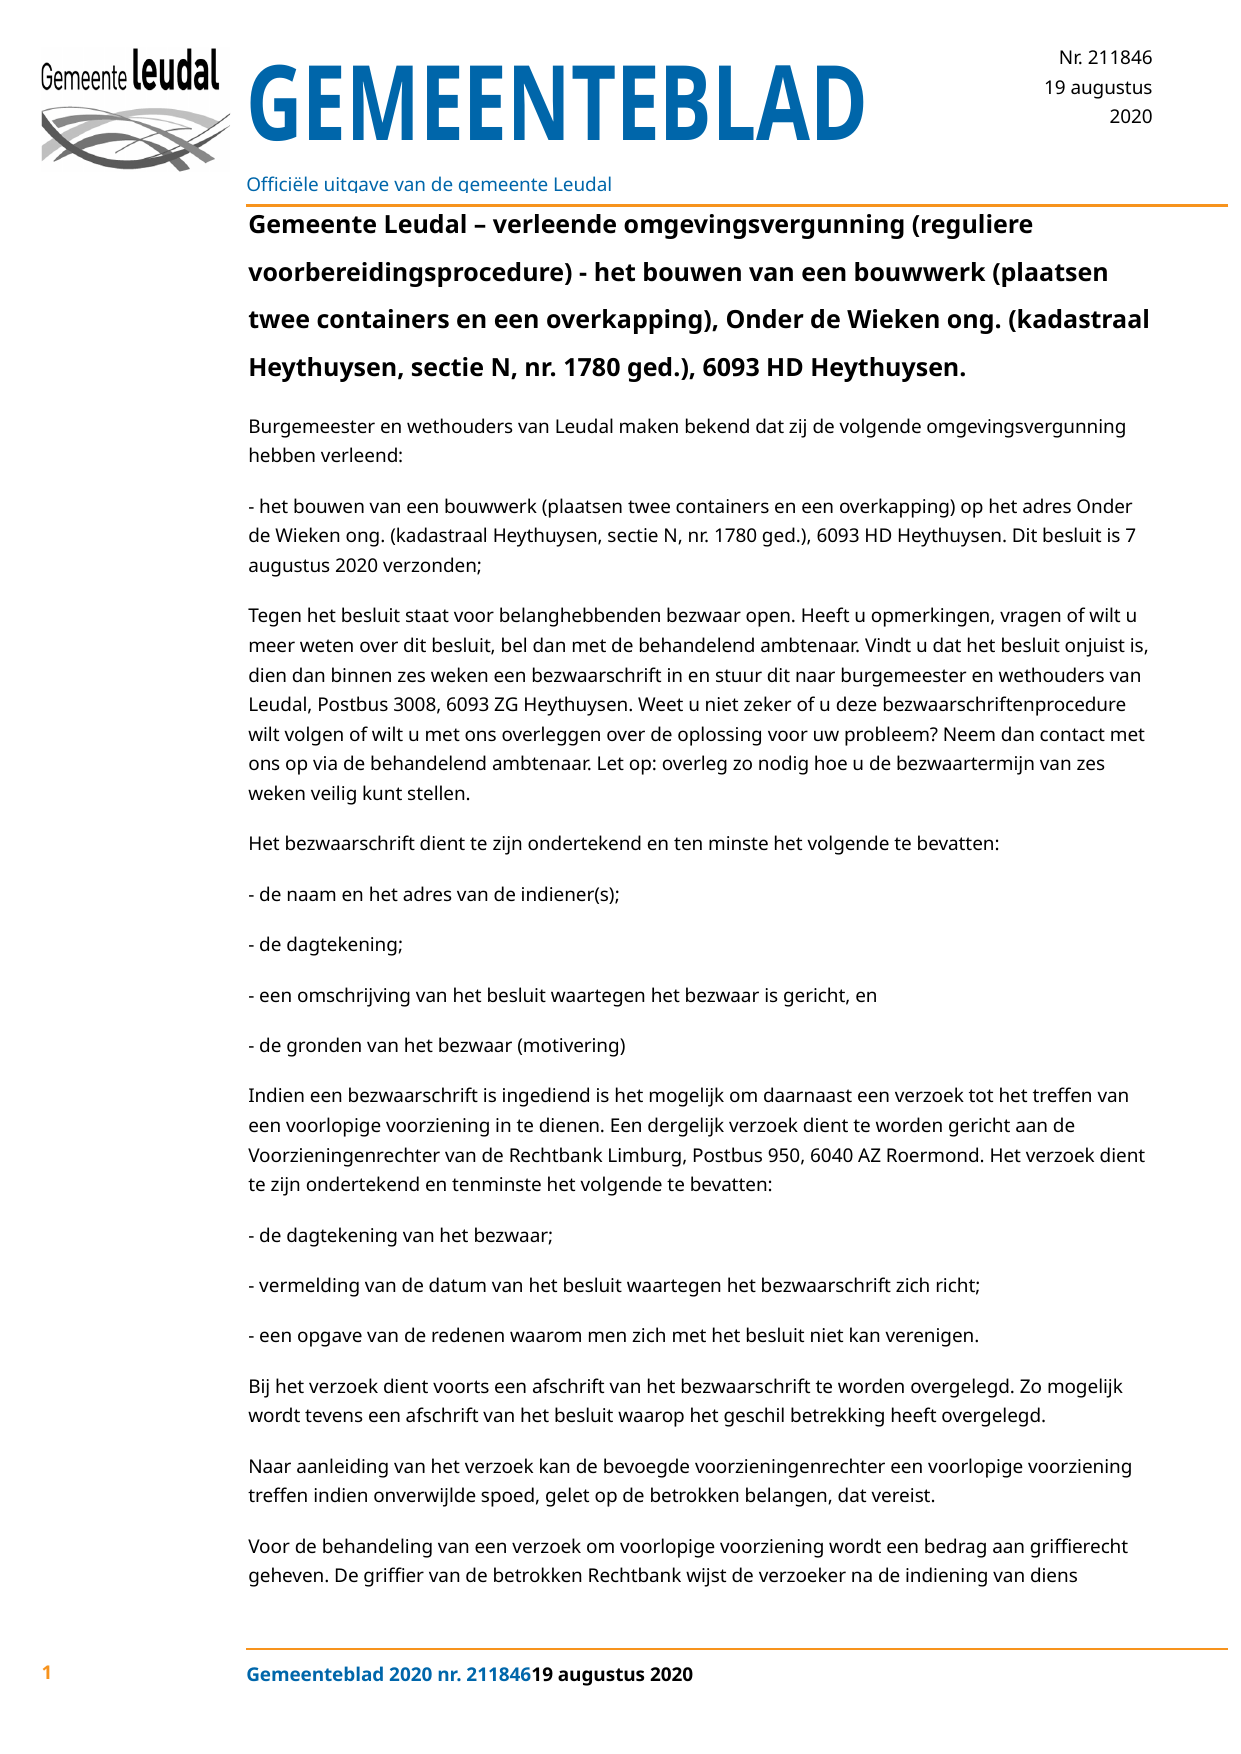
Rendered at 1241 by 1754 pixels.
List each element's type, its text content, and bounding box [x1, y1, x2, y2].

text - een omschrijving van het besluit waartegen het bezwaar is gericht, en [248, 982, 1152, 1008]
text - de gronden van het bezwaar (motivering) [248, 1032, 1152, 1058]
text Tegen het besluit staat voor belanghebbenden bezwaar open. Heeft u opmerkingen, vragen of wilt u meer weten over dit besluit, bel dan met de behandelend ambtenaar. Vindt u dat het besluit onjuist is, dien dan binnen zes weken een bezwaarschrift in en stuur dit naar burgemeester en wethouders van Leudal, Postbus 3008, 6093 ZG Heythuysen. Weet u niet zeker of u deze bezwaarschriftenprocedure wilt volgen of wilt u met ons overleggen over de oplossing voor uw probleem? Neem dan contact met ons op via de behandelend ambtenaar. Let op: overleg zo nodig hoe u de bezwaartermijn van zes weken veilig kunt stellen. [248, 603, 1152, 806]
text Bij het verzoek dient voorts een afschrift van het bezwaarschrift te worden overgelegd. Zo mogelijk wordt tevens een afschrift van het besluit waarop het geschil betrekking heeft overgelegd. [248, 1373, 1152, 1428]
text - de naam en het adres van de indiener(s); [248, 881, 1152, 907]
text Gemeente Leudal – verleende omgevingsvergunning (reguliere voorbereidingsprocedure) - het bouwen van een bouwwerk (plaatsen twee containers en een overkapping), Onder de Wieken ong. (kadastraal Heythuysen, sectie N, nr. 1780 ged.), 6093 HD Heythuysen. [248, 207, 1152, 384]
text - de dagtekening van het bezwaar; [248, 1222, 1152, 1248]
text Het bezwaarschrift dient te zijn ondertekend en ten minste het volgende te bevatten: [248, 831, 1152, 856]
text - het bouwen van een bouwwerk (plaatsen twee containers en een overkapping) op het adres Onder de Wieken ong. (kadastraal Heythuysen, sectie N, nr. 1780 ged.), 6093 HD Heythuysen. Dit besluit is 7 augustus 2020 verzonden; [248, 493, 1152, 578]
text Naar aanleiding van het verzoek kan de bevoegde voorzieningenrechter een voorlopige voorziening treffen indien onverwijlde spoed, gelet op de betrokken belangen, dat vereist. [248, 1453, 1152, 1508]
text Burgemeester en wethouders van Leudal maken bekend dat zij de volgende omgevingsvergunning hebben verleend: [248, 413, 1152, 468]
text - de dagtekening; [248, 931, 1152, 957]
text Voor de behandeling van een verzoek om voorlopige voorziening wordt een bedrag aan griffierecht geheven. De griffier van de betrokken Rechtbank wijst de verzoeker na de indiening van diens [248, 1533, 1152, 1588]
picture [41, 47, 231, 172]
text - vermelding van de datum van het besluit waartegen het bezwaarschrift zich richt; [248, 1272, 1152, 1298]
text Indien een bezwaarschrift is ingediend is het mogelijk om daarnaast een verzoek tot het treffen van een voorlopige voorziening in te dienen. Een dergelijk verzoek dient te worden gericht aan de Voorzieningenrechter van de Rechtbank Limburg, Postbus 950, 6040 AZ Roermond. Het verzoek dient te zijn ondertekend en tenminste het volgende te bevatten: [248, 1083, 1152, 1197]
text - een opgave van de redenen waarom men zich met het besluit niet kan verenigen. [248, 1323, 1152, 1348]
